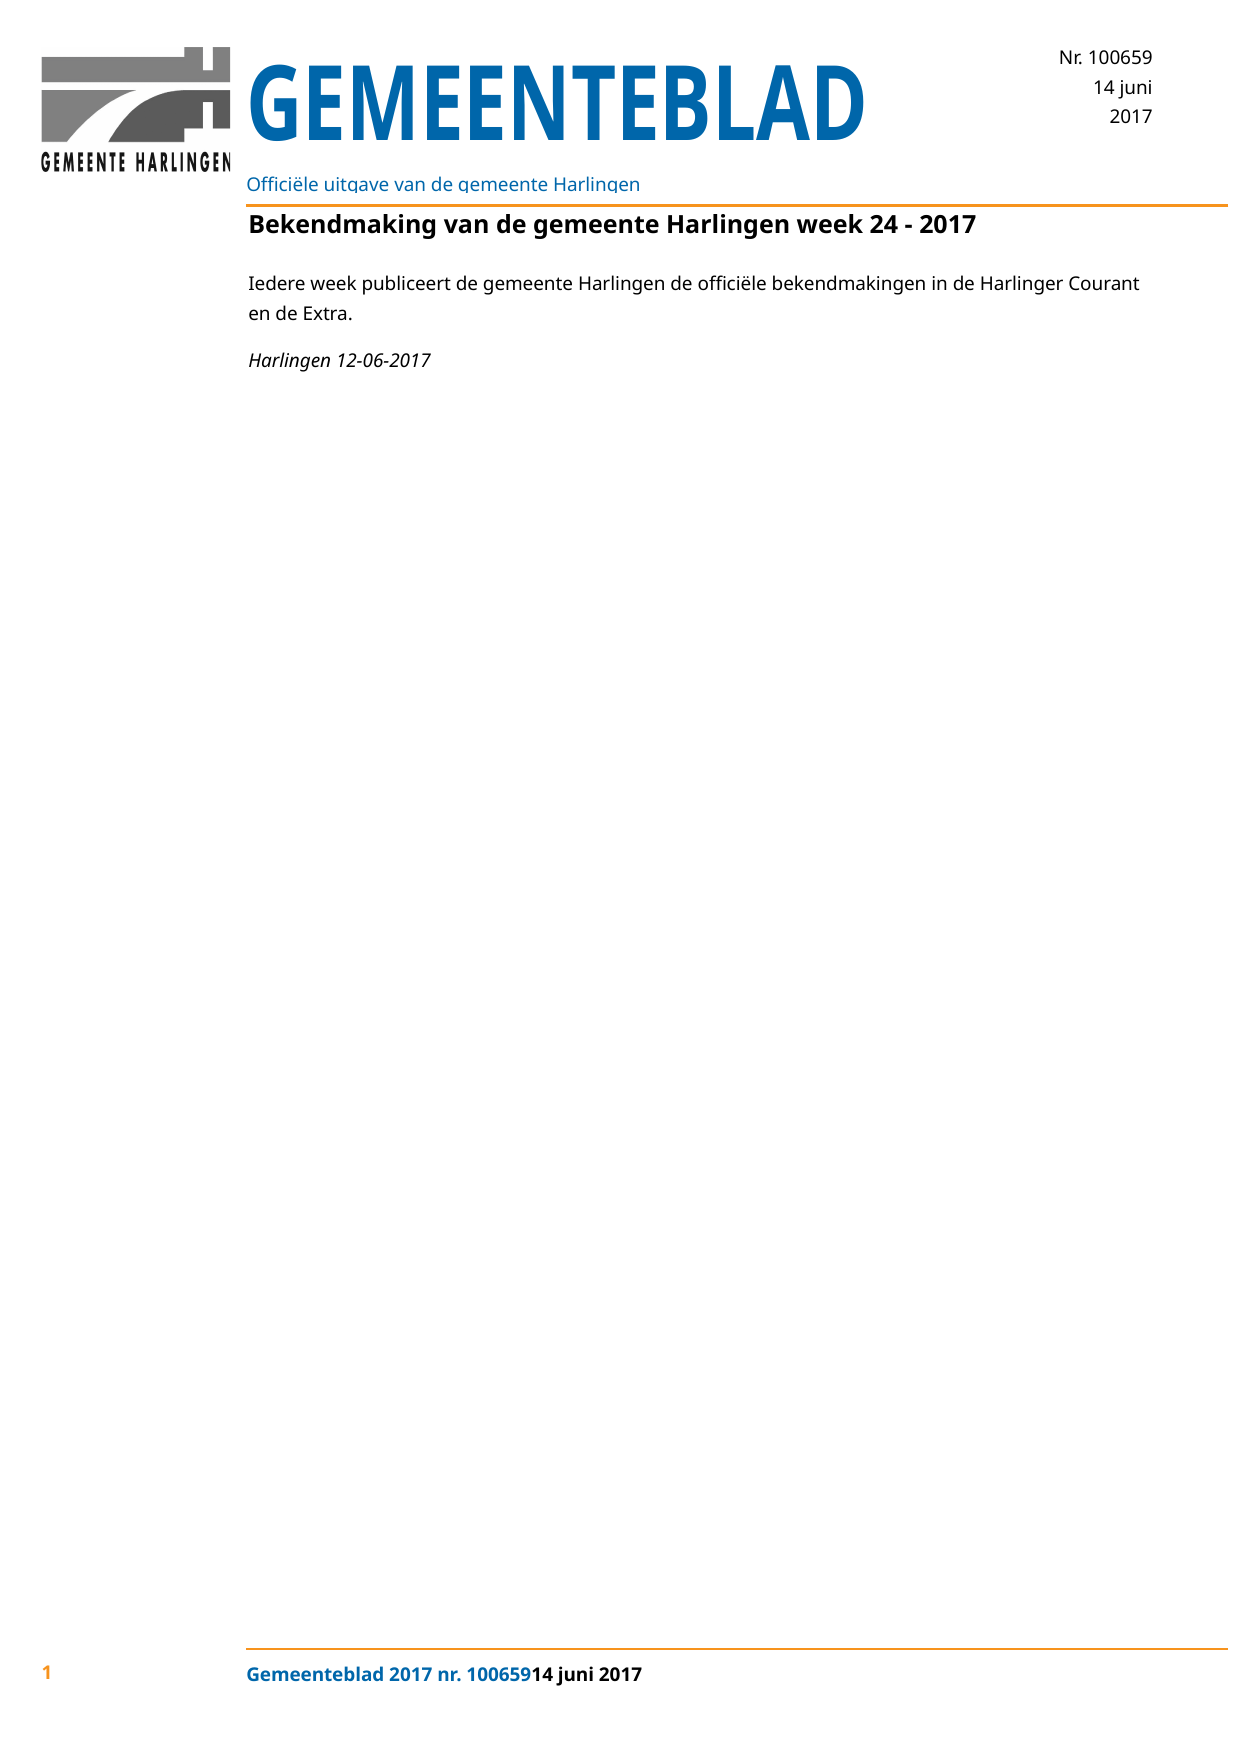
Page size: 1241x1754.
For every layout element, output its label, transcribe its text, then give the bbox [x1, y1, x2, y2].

text Bekendmaking van de gemeente Harlingen week 24 - 2017 [248, 207, 1152, 241]
text Harlingen 12-06-2017 [248, 348, 1152, 373]
text Iedere week publiceert de gemeente Harlingen de officiële bekendmakingen in de Harlinger Courant en de Extra. [248, 270, 1152, 326]
picture [41, 47, 231, 172]
